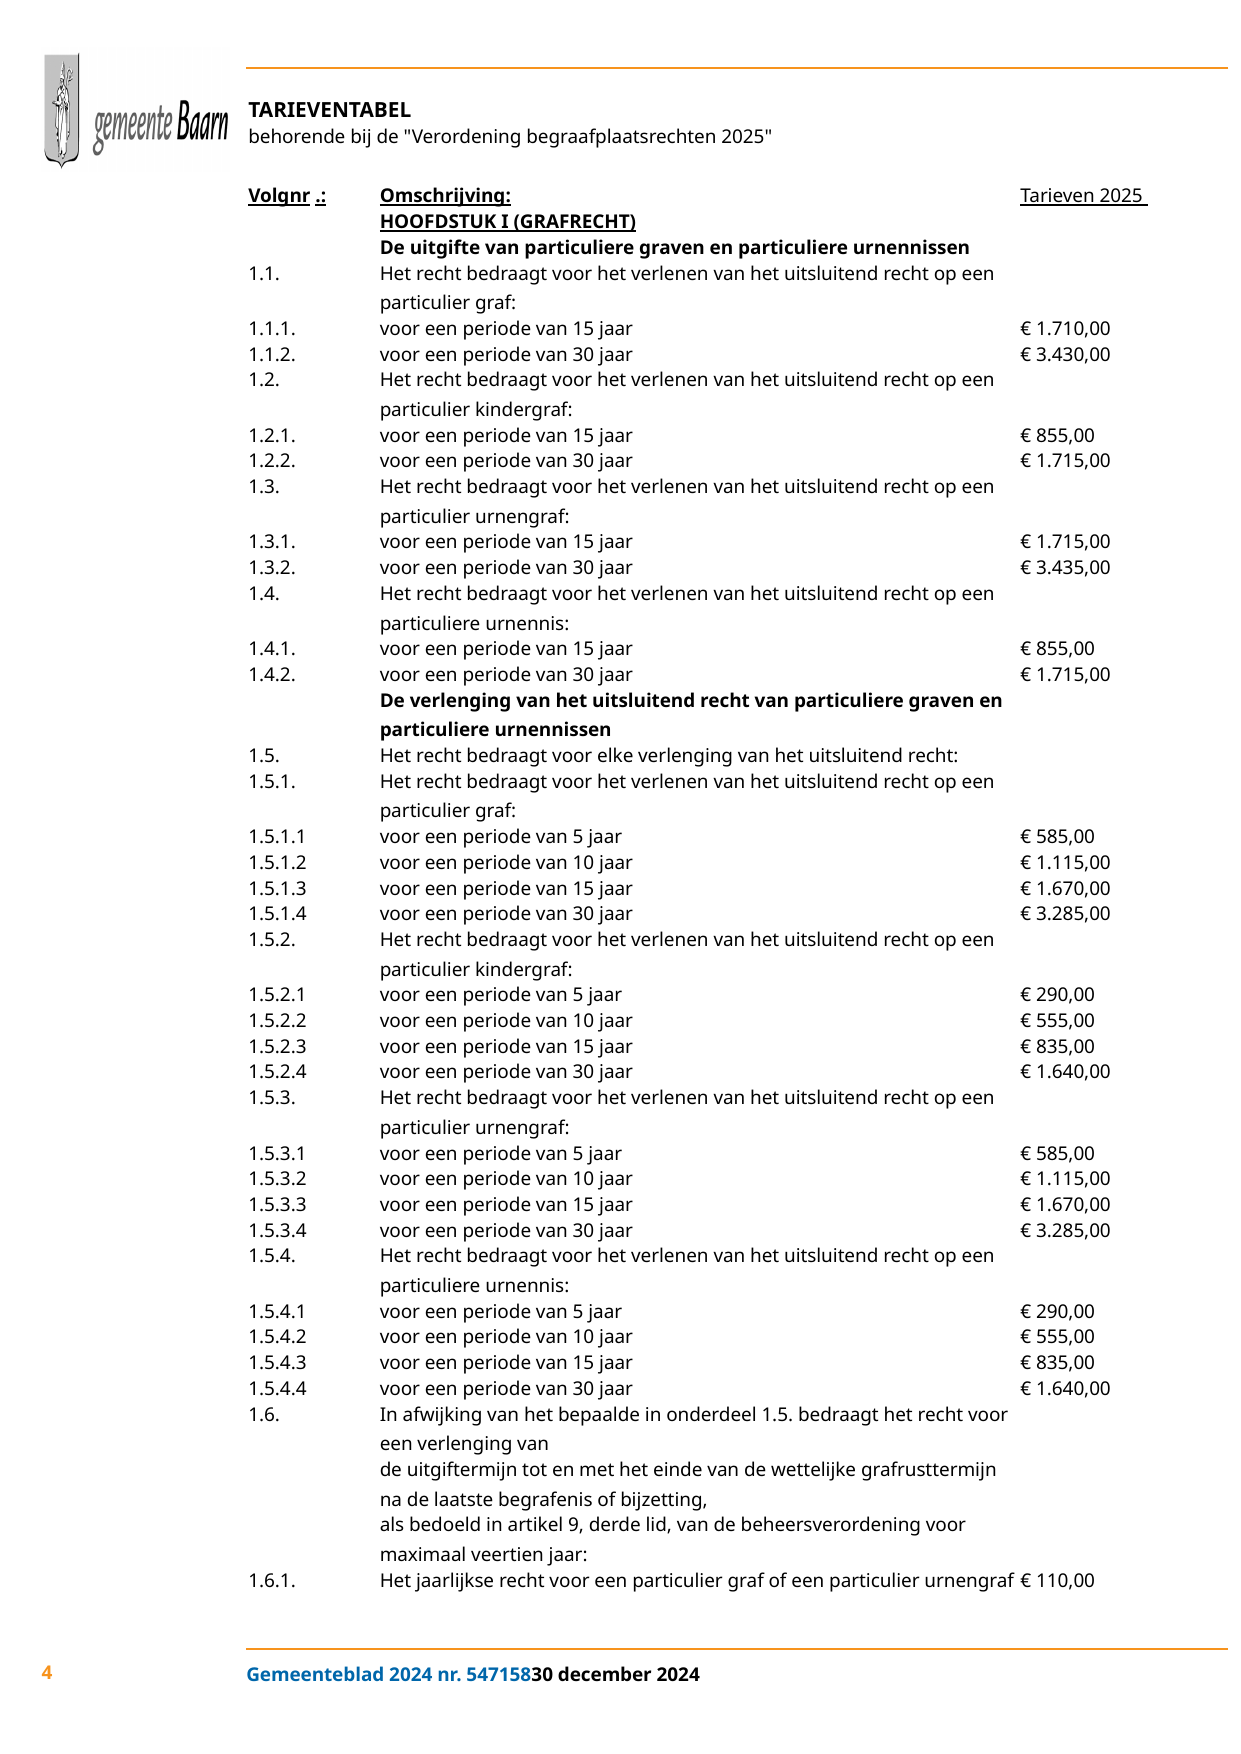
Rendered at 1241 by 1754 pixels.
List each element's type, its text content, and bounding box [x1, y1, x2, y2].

table_cell Het recht bedraagt voor het verlenen van het uitsluitend recht op een particuliere urnennis: [380, 1243, 1020, 1298]
table_cell voor een periode van 30 jaar [380, 661, 1020, 687]
table_cell [248, 208, 379, 234]
table_cell 1.1.1. [248, 315, 379, 341]
table_cell € 1.670,00 [1020, 875, 1152, 900]
table_cell € 1.640,00 [1020, 1059, 1152, 1084]
table_cell voor een periode van 5 jaar [380, 823, 1020, 849]
table_cell Het recht bedraagt voor het verlenen van het uitsluitend recht op een particulier graf: [380, 768, 1020, 823]
table_cell voor een periode van 30 jaar [380, 1217, 1020, 1243]
table_cell voor een periode van 10 jaar [380, 1165, 1020, 1191]
table_cell 1.5.3.4 [248, 1217, 379, 1243]
table_cell voor een periode van 15 jaar [380, 1349, 1020, 1375]
table_cell 1.3.1. [248, 529, 379, 554]
table_cell € 290,00 [1020, 1298, 1152, 1324]
table_cell Het recht bedraagt voor het verlenen van het uitsluitend recht op een particulier urnengraf: [380, 1084, 1020, 1140]
table_cell € 855,00 [1020, 422, 1152, 448]
table_cell voor een periode van 10 jaar [380, 1324, 1020, 1349]
table_cell voor een periode van 30 jaar [380, 1375, 1020, 1401]
table_cell voor een periode van 15 jaar [380, 315, 1020, 341]
table_cell voor een periode van 15 jaar [380, 1033, 1020, 1059]
table_cell 1.5.1. [248, 768, 379, 823]
table_cell 1.5.3.2 [248, 1165, 379, 1191]
text TARIEVENTABEL [248, 95, 1152, 123]
table_cell Het recht bedraagt voor elke verlenging van het uitsluitend recht: [380, 742, 1020, 768]
table_cell € 3.285,00 [1020, 1217, 1152, 1243]
table_cell 1.4.1. [248, 635, 379, 661]
table_cell € 585,00 [1020, 1140, 1152, 1165]
table_cell voor een periode van 30 jaar [380, 341, 1020, 367]
table_cell 1.2.2. [248, 448, 379, 473]
table_cell voor een periode van 10 jaar [380, 849, 1020, 875]
table_cell [1020, 1456, 1152, 1511]
table_cell [248, 234, 379, 260]
table_cell voor een periode van 30 jaar [380, 900, 1020, 926]
table_cell [1020, 208, 1152, 234]
table_cell [248, 1511, 379, 1567]
table_cell [1020, 260, 1152, 315]
table_cell € 3.285,00 [1020, 900, 1152, 926]
table_cell [1020, 473, 1152, 529]
table_header Omschrijving: [380, 183, 1020, 208]
table_cell € 555,00 [1020, 1324, 1152, 1349]
table_cell 1.5.3.1 [248, 1140, 379, 1165]
table_cell Het recht bedraagt voor het verlenen van het uitsluitend recht op een particulier kindergraf: [380, 926, 1020, 981]
table_cell [1020, 234, 1152, 260]
table_cell 1.5.3. [248, 1084, 379, 1140]
table_cell 1.5.4.1 [248, 1298, 379, 1324]
table_cell 1.3.2. [248, 554, 379, 580]
table_cell [1020, 367, 1152, 422]
table_cell voor een periode van 15 jaar [380, 422, 1020, 448]
table_cell € 110,00 [1020, 1567, 1152, 1592]
table_cell € 1.670,00 [1020, 1191, 1152, 1217]
table_cell 1.5.1.2 [248, 849, 379, 875]
table_cell 1.5.2. [248, 926, 379, 981]
table_cell [1020, 742, 1152, 768]
table_cell € 1.115,00 [1020, 849, 1152, 875]
table_cell voor een periode van 30 jaar [380, 1059, 1020, 1084]
table_cell voor een periode van 5 jaar [380, 1140, 1020, 1165]
table_cell 1.1.2. [248, 341, 379, 367]
table_cell € 835,00 [1020, 1349, 1152, 1375]
table_cell € 1.715,00 [1020, 529, 1152, 554]
table_cell Het recht bedraagt voor het verlenen van het uitsluitend recht op een particulier kindergraf: [380, 367, 1020, 422]
table_cell als bedoeld in artikel 9, derde lid, van de beheersverordening voor maximaal veertien jaar: [380, 1511, 1020, 1567]
table_cell 1.5.2.2 [248, 1007, 379, 1033]
table_cell Het recht bedraagt voor het verlenen van het uitsluitend recht op een particulier urnengraf: [380, 473, 1020, 529]
table_cell € 1.715,00 [1020, 448, 1152, 473]
table_cell voor een periode van 15 jaar [380, 875, 1020, 900]
table_cell € 555,00 [1020, 1007, 1152, 1033]
table_cell voor een periode van 15 jaar [380, 1191, 1020, 1217]
table_cell € 3.435,00 [1020, 554, 1152, 580]
table_cell 1.6.1. [248, 1567, 379, 1592]
table_cell Het recht bedraagt voor het verlenen van het uitsluitend recht op een particulier graf: [380, 260, 1020, 315]
table_cell 1.6. [248, 1401, 379, 1456]
table_cell 1.3. [248, 473, 379, 529]
picture [41, 47, 231, 172]
table_cell 1.5.1.4 [248, 900, 379, 926]
table_cell De verlenging van het uitsluitend recht van particuliere graven en particuliere urnennissen [380, 687, 1020, 742]
table_cell voor een periode van 30 jaar [380, 448, 1020, 473]
table_cell 1.5. [248, 742, 379, 768]
table_cell 1.5.4. [248, 1243, 379, 1298]
table_cell [1020, 1401, 1152, 1456]
table_cell 1.5.4.3 [248, 1349, 379, 1375]
table_cell voor een periode van 15 jaar [380, 635, 1020, 661]
table_cell € 3.430,00 [1020, 341, 1152, 367]
text behorende bij de "Verordening begraafplaatsrechten 2025" [248, 123, 1152, 149]
table_cell [1020, 1084, 1152, 1140]
table_cell € 1.115,00 [1020, 1165, 1152, 1191]
table_cell € 585,00 [1020, 823, 1152, 849]
table_cell Het recht bedraagt voor het verlenen van het uitsluitend recht op een particuliere urnennis: [380, 580, 1020, 635]
table_cell € 1.715,00 [1020, 661, 1152, 687]
table_cell 1.4. [248, 580, 379, 635]
table_cell Het jaarlijkse recht voor een particulier graf of een particulier urnengraf [380, 1567, 1020, 1592]
table_cell € 835,00 [1020, 1033, 1152, 1059]
table_cell € 1.640,00 [1020, 1375, 1152, 1401]
table_cell [1020, 926, 1152, 981]
table_cell [248, 687, 379, 742]
table_cell € 1.710,00 [1020, 315, 1152, 341]
table_header Volgnr .: [248, 183, 379, 208]
table_cell 1.5.1.3 [248, 875, 379, 900]
table_cell [1020, 1243, 1152, 1298]
table_cell voor een periode van 5 jaar [380, 981, 1020, 1007]
table_cell De uitgifte van particuliere graven en particuliere urnennissen [380, 234, 1020, 260]
table_cell 1.1. [248, 260, 379, 315]
table_cell [1020, 768, 1152, 823]
table_cell € 855,00 [1020, 635, 1152, 661]
table_cell [1020, 1511, 1152, 1567]
table_cell 1.2. [248, 367, 379, 422]
table_cell € 290,00 [1020, 981, 1152, 1007]
table_cell 1.5.2.4 [248, 1059, 379, 1084]
table_cell [1020, 687, 1152, 742]
table_header Tarieven 2025 [1020, 183, 1152, 208]
table_cell 1.5.4.2 [248, 1324, 379, 1349]
table_cell [248, 1456, 379, 1511]
table_cell 1.5.2.1 [248, 981, 379, 1007]
table_cell 1.4.2. [248, 661, 379, 687]
table_cell 1.5.2.3 [248, 1033, 379, 1059]
table_cell 1.5.4.4 [248, 1375, 379, 1401]
table_cell de uitgiftermijn tot en met het einde van de wettelijke grafrusttermijn na de laatste begrafenis of bijzetting, [380, 1456, 1020, 1511]
table_cell voor een periode van 15 jaar [380, 529, 1020, 554]
table_cell 1.5.3.3 [248, 1191, 379, 1217]
table_cell voor een periode van 10 jaar [380, 1007, 1020, 1033]
table_cell voor een periode van 30 jaar [380, 554, 1020, 580]
table_cell 1.5.1.1 [248, 823, 379, 849]
table_cell [1020, 580, 1152, 635]
table_cell voor een periode van 5 jaar [380, 1298, 1020, 1324]
table_cell HOOFDSTUK I (GRAFRECHT) [380, 208, 1020, 234]
table_cell In afwijking van het bepaalde in onderdeel 1.5. bedraagt het recht voor een verlenging van [380, 1401, 1020, 1456]
table_cell 1.2.1. [248, 422, 379, 448]
